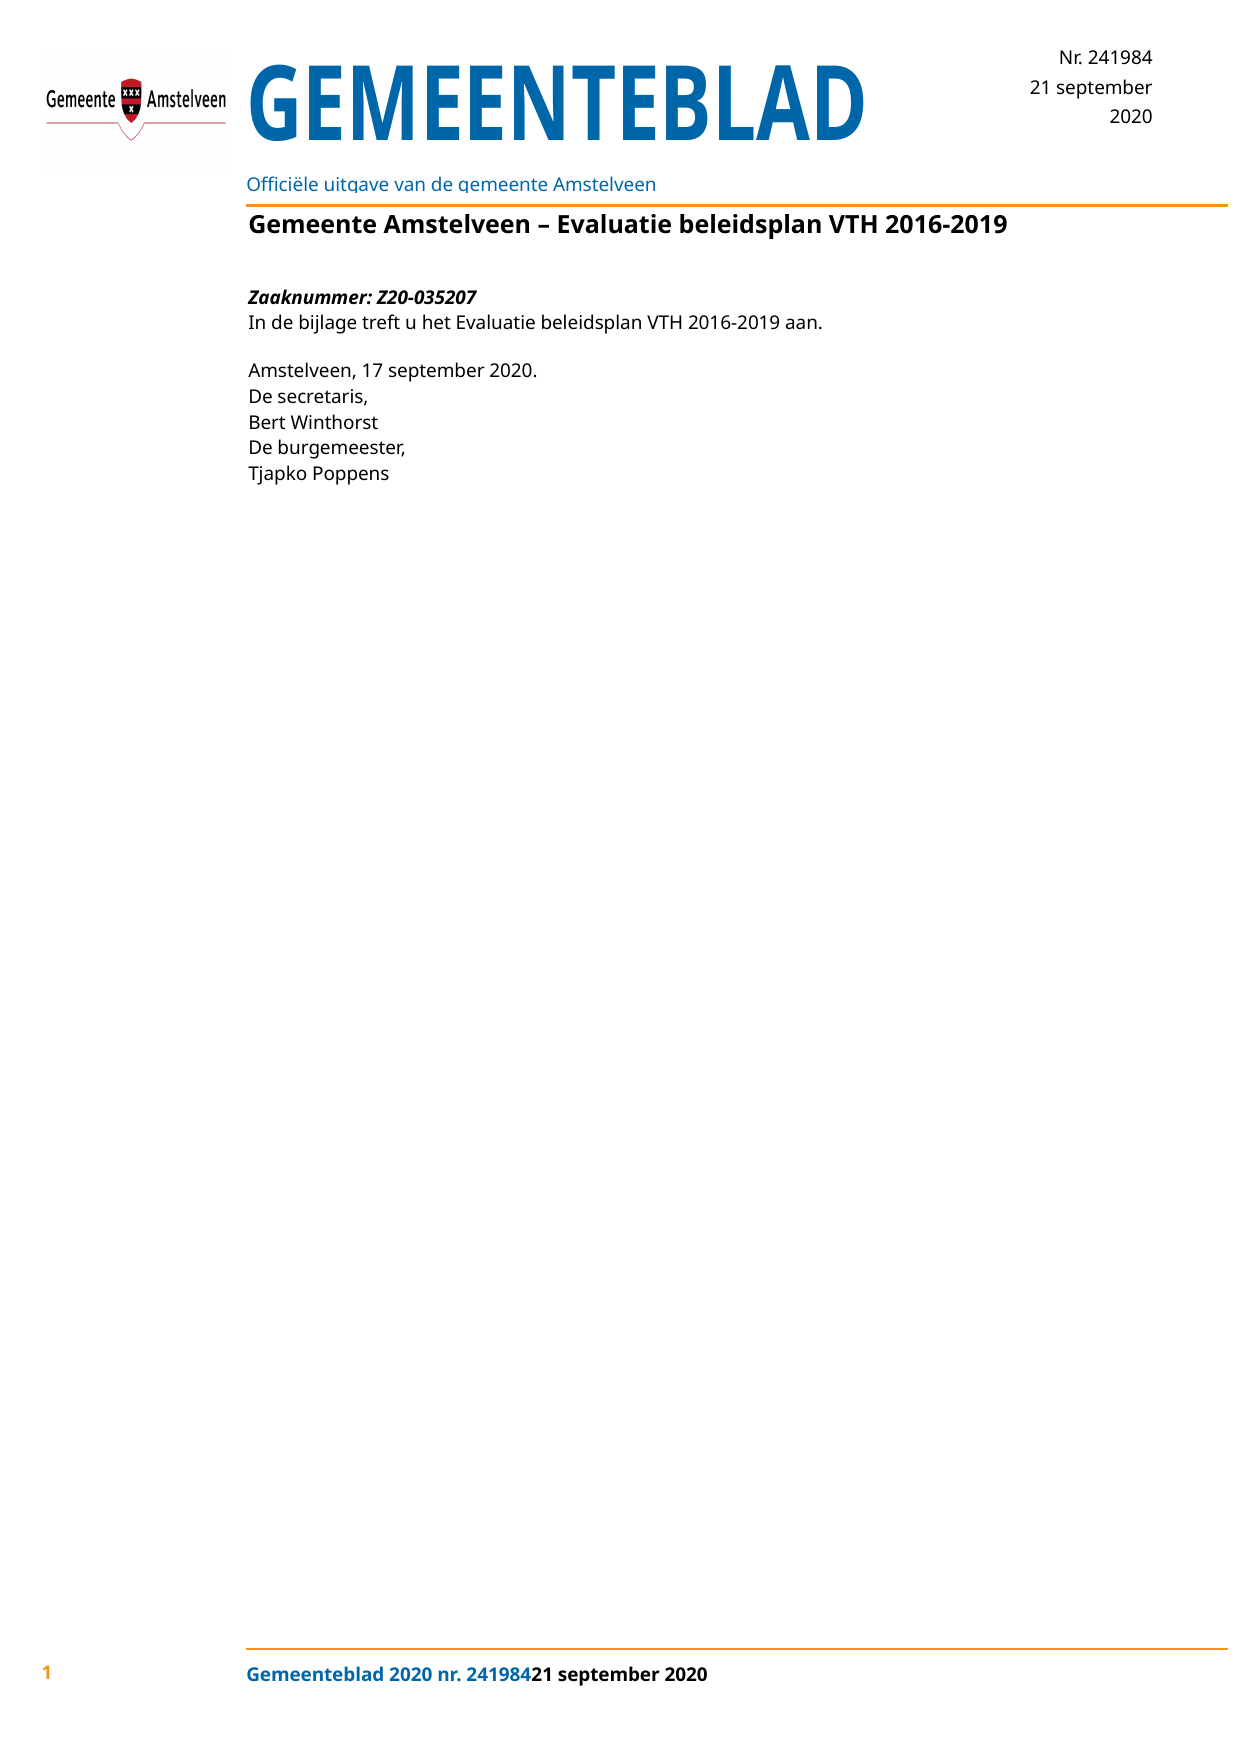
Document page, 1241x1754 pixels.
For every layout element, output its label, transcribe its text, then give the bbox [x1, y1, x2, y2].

text Gemeente Amstelveen – Evaluatie beleidsplan VTH 2016-2019 [248, 207, 1152, 241]
text De secretaris, [248, 383, 1152, 409]
text Bert Winthorst [248, 409, 1152, 434]
text Zaaknummer: Z20-035207 [248, 284, 1152, 309]
text Amstelveen, 17 september 2020. [248, 357, 1152, 383]
picture [41, 47, 231, 172]
text Tjapko Poppens [248, 460, 1152, 486]
text De burgemeester, [248, 434, 1152, 460]
text In de bijlage treft u het Evaluatie beleidsplan VTH 2016-2019 aan. [248, 309, 1152, 335]
